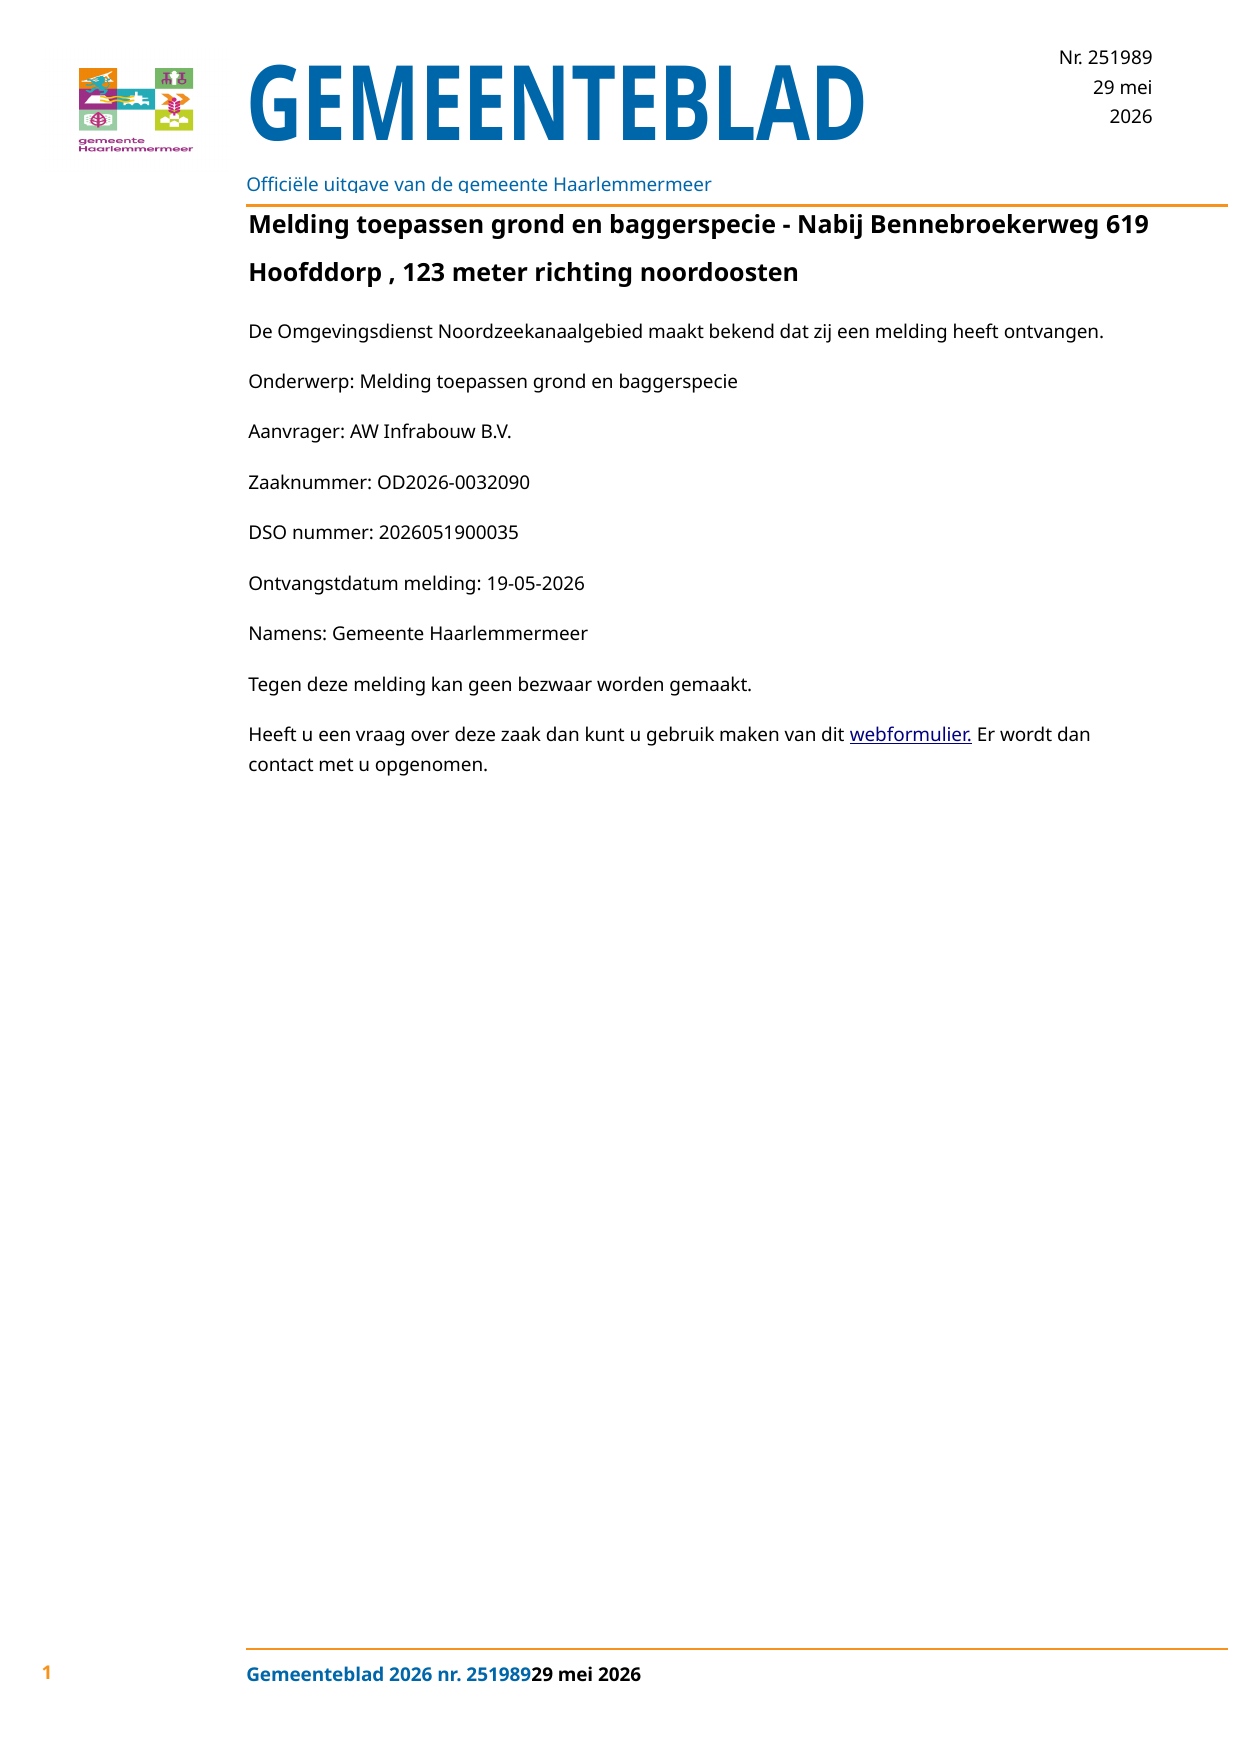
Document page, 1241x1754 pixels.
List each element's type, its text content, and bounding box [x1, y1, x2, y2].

text Aanvrager: AW Infrabouw B.V. [248, 419, 1152, 444]
text Namens: Gemeente Haarlemmermeer [248, 620, 1152, 646]
picture [41, 47, 231, 172]
text Ontvangstdatum melding: 19-05-2026 [248, 570, 1152, 596]
text Zaaknummer: OD2026-0032090 [248, 469, 1152, 495]
text Tegen deze melding kan geen bezwaar worden gemaakt. [248, 671, 1152, 697]
text Onderwerp: Melding toepassen grond en baggerspecie [248, 368, 1152, 394]
text DSO nummer: 2026051900035 [248, 519, 1152, 545]
text Melding toepassen grond en baggerspecie - Nabij Bennebroekerweg 619 Hoofddorp , 123 meter richting noordoosten [248, 207, 1152, 288]
text De Omgevingsdienst Noordzeekanaalgebied maakt bekend dat zij een melding heeft ontvangen. [248, 318, 1152, 344]
text Heeft u een vraag over deze zaak dan kunt u gebruik maken van dit webformulier. Er wordt dan contact met u opgenomen. [248, 721, 1152, 777]
